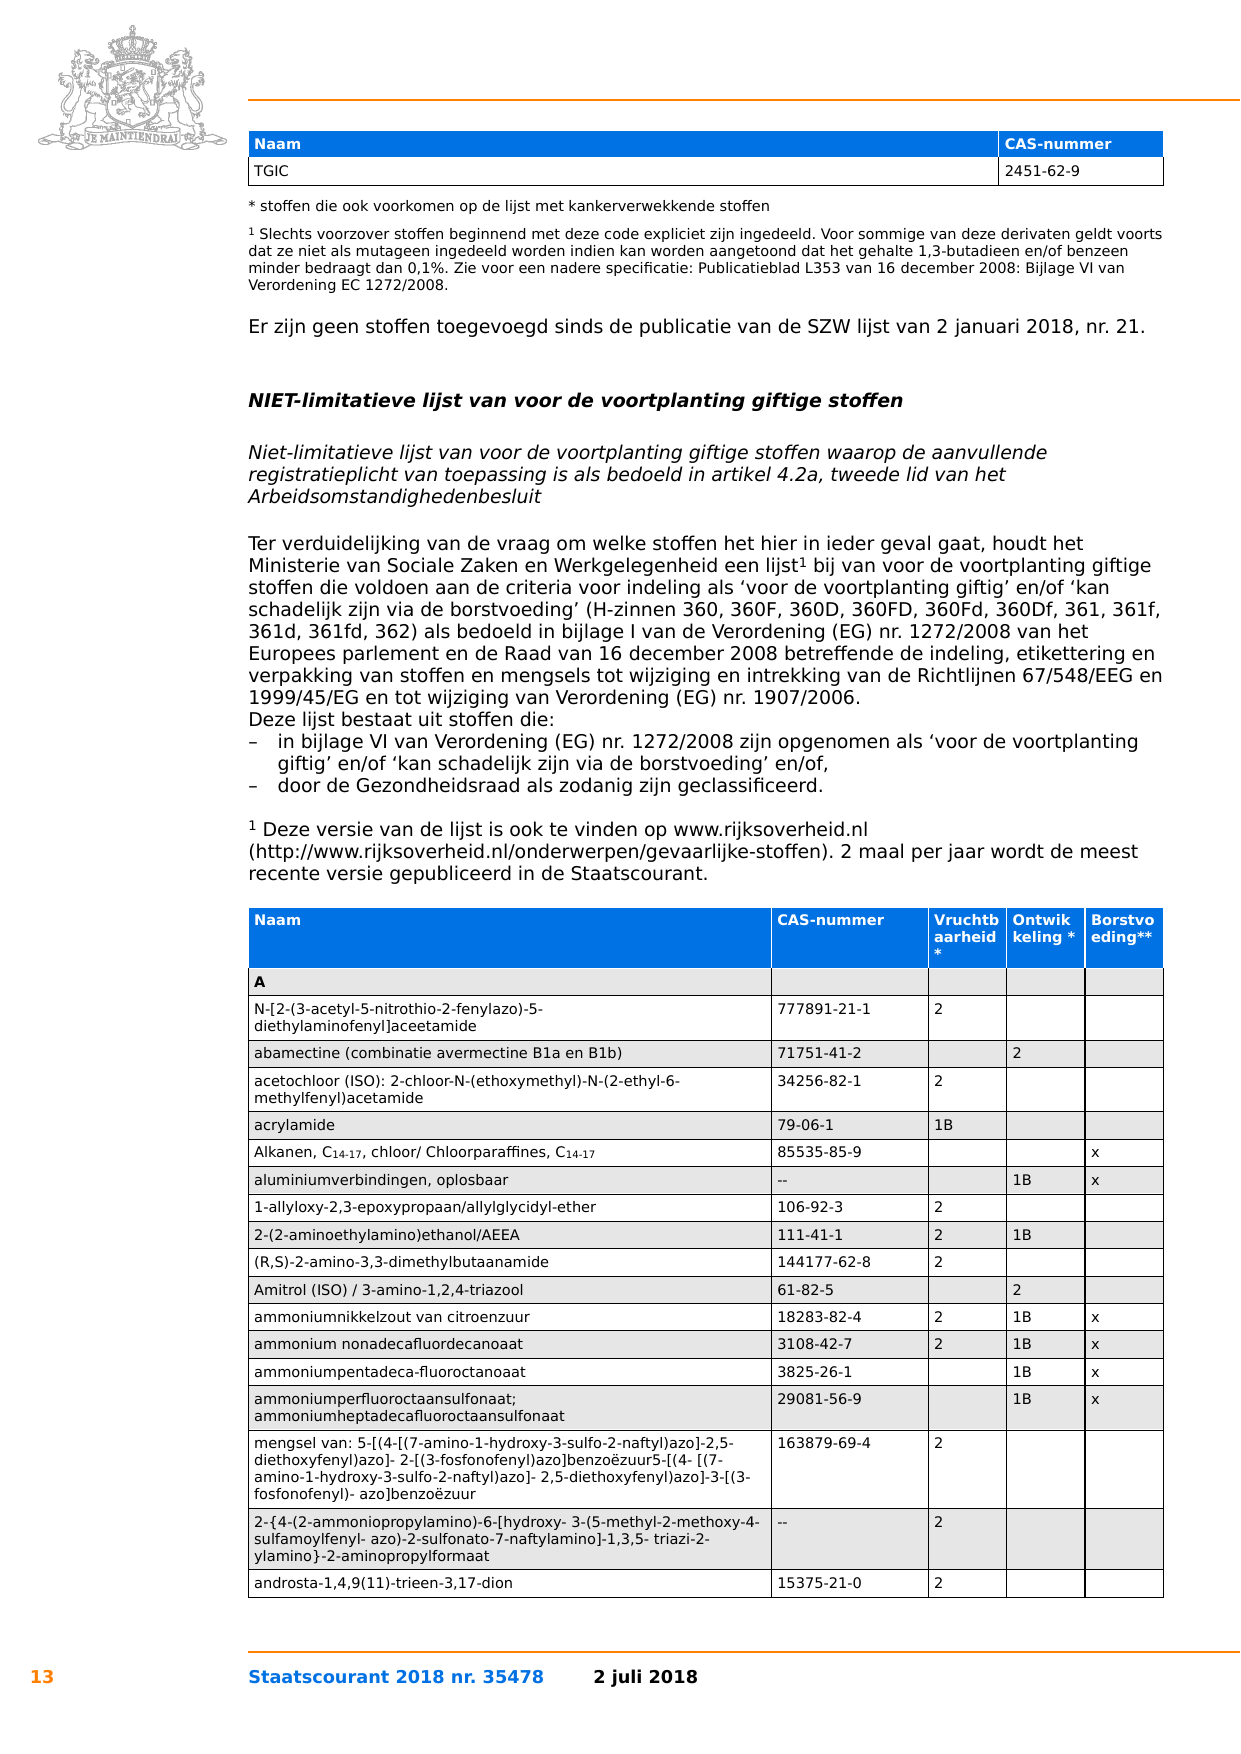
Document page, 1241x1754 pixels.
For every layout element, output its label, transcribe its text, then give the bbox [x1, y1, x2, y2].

table_cell 163879-69-4 [772, 1431, 928, 1508]
table_cell 2 [929, 1570, 1006, 1597]
text Ter verduidelijking van de vraag om welke stoffen het hier in ieder geval gaat, houdt het Ministerie van Sociale Zaken en Werkgelegenheid een lijst1 bij van voor de voortplanting giftige stoffen die voldoen aan de criteria voor indeling als ‘voor de voortplanting giftig’ en/of ‘kan schadelijk zijn via de borstvoeding’ (H-zinnen 360, 360F, 360D, 360FD, 360Fd, 360Df, 361, 361f, 361d, 361fd, 362) als bedoeld in bijlage I van de Verordening (EG) nr. 1272/2008 van het Europees parlement en de Raad van 16 december 2008 betreffende de indeling, etikettering en verpakking van stoffen en mengsels tot wijziging en intrekking van de Richtlijnen 67/548/EEG en 1999/45/EG en tot wijziging van Verordening (EG) nr. 1907/2006. [248, 533, 1163, 709]
table_cell [1007, 969, 1084, 995]
text 1 Deze versie van de lijst is ook te vinden op www.rijksoverheid.nl (http://www.rijksoverheid.nl/onderwerpen/gevaarlijke-stoffen). 2 maal per jaar wordt de meest recente versie gepubliceerd in de Staatscourant. [248, 818, 1163, 884]
table_cell 2 [929, 1195, 1006, 1221]
table_cell 34256-82-1 [772, 1068, 928, 1111]
table_cell 1B [1007, 1222, 1084, 1248]
table_cell 15375-21-0 [772, 1570, 928, 1597]
table_cell [1007, 1431, 1084, 1508]
table_cell [1086, 1570, 1163, 1597]
table_cell 79-06-1 [772, 1112, 928, 1139]
table_cell aluminiumverbindingen, oplosbaar [249, 1167, 771, 1193]
table_cell [1086, 1068, 1163, 1111]
table_cell [929, 1167, 1006, 1193]
table_cell [1007, 1068, 1084, 1111]
text – in bijlage VI van Verordening (EG) nr. 1272/2008 zijn opgenomen als ‘voor de voortplanting giftig’ en/of ‘kan schadelijk zijn via de borstvoeding’ en/of, [248, 731, 1163, 775]
table_cell [1086, 1509, 1163, 1569]
table_cell x [1086, 1140, 1163, 1166]
table_cell 777891-21-1 [772, 996, 928, 1039]
table_cell [1007, 996, 1084, 1039]
table_cell 2 [1007, 1277, 1084, 1303]
table_cell [1007, 1570, 1084, 1597]
table_cell 71751-41-2 [772, 1041, 928, 1067]
table_cell acetochloor (ISO): 2-chloor-N-(ethoxymethyl)-N-(2-ethyl-6-methylfenyl)acetamide [249, 1068, 771, 1111]
table_cell 2 [929, 1431, 1006, 1508]
table_cell 111-41-1 [772, 1222, 928, 1248]
table_cell [1086, 1277, 1163, 1303]
table_cell 2 [929, 1304, 1006, 1330]
table_cell 2451-62-9 [999, 158, 1163, 185]
table_cell 2 [929, 996, 1006, 1039]
table_cell [929, 1359, 1006, 1385]
table_cell [1007, 1140, 1084, 1166]
table_header Borstvoeding** [1086, 908, 1163, 968]
table_cell [929, 1277, 1006, 1303]
table_cell 18283-82-4 [772, 1304, 928, 1330]
table_header Ontwikkeling * [1007, 908, 1084, 968]
text Deze lijst bestaat uit stoffen die: [248, 709, 1163, 731]
table_cell N-[2-(3-acetyl-5-nitrothio-2-fenylazo)-5-diethylaminofenyl]aceetamide [249, 996, 771, 1039]
table_cell [1086, 996, 1163, 1039]
table_cell ammoniumperfluoroctaansulfonaat; ammoniumheptadecafluoroctaansulfonaat [249, 1386, 771, 1429]
text – door de Gezondheidsraad als zodanig zijn geclassificeerd. [248, 775, 1163, 797]
table_cell [929, 1140, 1006, 1166]
table_cell 1B [1007, 1359, 1084, 1385]
table_cell TGIC [249, 158, 998, 185]
table_cell 2 [929, 1331, 1006, 1358]
subtitle Niet-limitatieve lijst van voor de voortplanting giftige stoffen waarop de aanvullende registratieplicht van toepassing is als bedoeld in artikel 4.2a, tweede lid van het Arbeidsomstandighedenbesluit [248, 442, 1163, 508]
table_cell x [1086, 1386, 1163, 1429]
table_cell [1007, 1112, 1084, 1139]
table_cell A [249, 969, 771, 995]
table_cell 2 [929, 1068, 1006, 1111]
table_cell Alkanen, C14-17, chloor/ Chloorparaffines, C14-17 [249, 1140, 771, 1166]
table_cell 2-(2-aminoethylamino)ethanol/AEEA [249, 1222, 771, 1248]
table_cell [1007, 1509, 1084, 1569]
table_cell 1-allyloxy-2,3-epoxypropaan/allylglycidyl-ether [249, 1195, 771, 1221]
table_header Vruchtbaarheid * [929, 908, 1006, 968]
table_cell 1B [1007, 1304, 1084, 1330]
table_header Naam [249, 908, 771, 968]
table_cell abamectine (combinatie avermectine B1a en B1b) [249, 1041, 771, 1067]
table_cell 2 [929, 1509, 1006, 1569]
table_cell [1086, 1112, 1163, 1139]
text Er zijn geen stoffen toegevoegd sinds de publicatie van de SZW lijst van 2 januari 2018, nr. 21. [248, 316, 1163, 338]
table_cell [1086, 1195, 1163, 1221]
table_cell 144177-62-8 [772, 1249, 928, 1276]
table_cell 2 [1007, 1041, 1084, 1067]
table_cell [1086, 1249, 1163, 1276]
table_cell [1086, 1222, 1163, 1248]
table_header CAS-nummer [772, 908, 928, 968]
table_cell [929, 969, 1006, 995]
table_cell 106-92-3 [772, 1195, 928, 1221]
table_cell 3825-26-1 [772, 1359, 928, 1385]
table_cell x [1086, 1331, 1163, 1358]
table_cell 61-82-5 [772, 1277, 928, 1303]
table_cell ammoniumpentadeca-fluoroctanoaat [249, 1359, 771, 1385]
table_cell * stoffen die ook voorkomen op de lijst met kankerverwekkende stoffen 1 Slechts voorzover stoffen beginnend met deze code expliciet zijn ingedeeld. Voor sommige van deze derivaten geldt voorts dat ze niet als mutageen ingedeeld worden indien kan worden aangetoond dat het gehalte 1,3-butadieen en/of benzeen minder bedraagt dan 0,1%. Zie voor een nadere specificatie: Publicatieblad L353 van 16 december 2008: Bijlage VI van Verordening EC 1272/2008. [248, 186, 1163, 294]
table_cell ammoniumnikkelzout van citroenzuur [249, 1304, 771, 1330]
table_cell 85535-85-9 [772, 1140, 928, 1166]
table_cell 2-{4-(2-ammoniopropylamino)-6-[hydroxy- 3-(5-methyl-2-methoxy-4-sulfamoylfenyl- azo)-2-sulfonato-7-naftylamino]-1,3,5- triazi-2-ylamino}-2-aminopropylformaat [249, 1509, 771, 1569]
table_cell 29081-56-9 [772, 1386, 928, 1429]
table_cell x [1086, 1167, 1163, 1193]
table_cell mengsel van: 5-[(4-[(7-amino-1-hydroxy-3-sulfo-2-naftyl)azo]-2,5-diethoxyfenyl)azo]- 2-[(3-fosfonofenyl)azo]benzoëzuur5-[(4- [(7-amino-1-hydroxy-3-sulfo-2-naftyl)azo]- 2,5-diethoxyfenyl)azo]-3-[(3-fosfonofenyl)- azo]benzoëzuur [249, 1431, 771, 1508]
picture [38, 25, 227, 150]
table_cell androsta-1,4,9(11)-trieen-3,17-dion [249, 1570, 771, 1597]
table_cell 1B [929, 1112, 1006, 1139]
table_cell 2 [929, 1249, 1006, 1276]
table_cell [1086, 1041, 1163, 1067]
table_cell [929, 1041, 1006, 1067]
subtitle NIET-limitatieve lijst van voor de voortplanting giftige stoffen [248, 390, 1163, 412]
table_cell ammonium nonadecafluordecanoaat [249, 1331, 771, 1358]
table_cell Amitrol (ISO) / 3-amino-1,2,4-triazool [249, 1277, 771, 1303]
table_header CAS-nummer [999, 131, 1163, 157]
table_header Naam [249, 131, 998, 157]
table_cell [1086, 969, 1163, 995]
table_cell acrylamide [249, 1112, 771, 1139]
table_cell 3108-42-7 [772, 1331, 928, 1358]
table_cell [929, 1386, 1006, 1429]
table_cell x [1086, 1359, 1163, 1385]
table_cell [1086, 1431, 1163, 1508]
table_cell -- [772, 1509, 928, 1569]
table_cell 2 [929, 1222, 1006, 1248]
table_cell 1B [1007, 1386, 1084, 1429]
table_cell x [1086, 1304, 1163, 1330]
table_cell 1B [1007, 1167, 1084, 1193]
table_cell [772, 969, 928, 995]
table_cell -- [772, 1167, 928, 1193]
table_cell 1B [1007, 1331, 1084, 1358]
table_cell [1007, 1195, 1084, 1221]
table_cell (R,S)-2-amino-3,3-dimethylbutaanamide [249, 1249, 771, 1276]
table_cell [1007, 1249, 1084, 1276]
